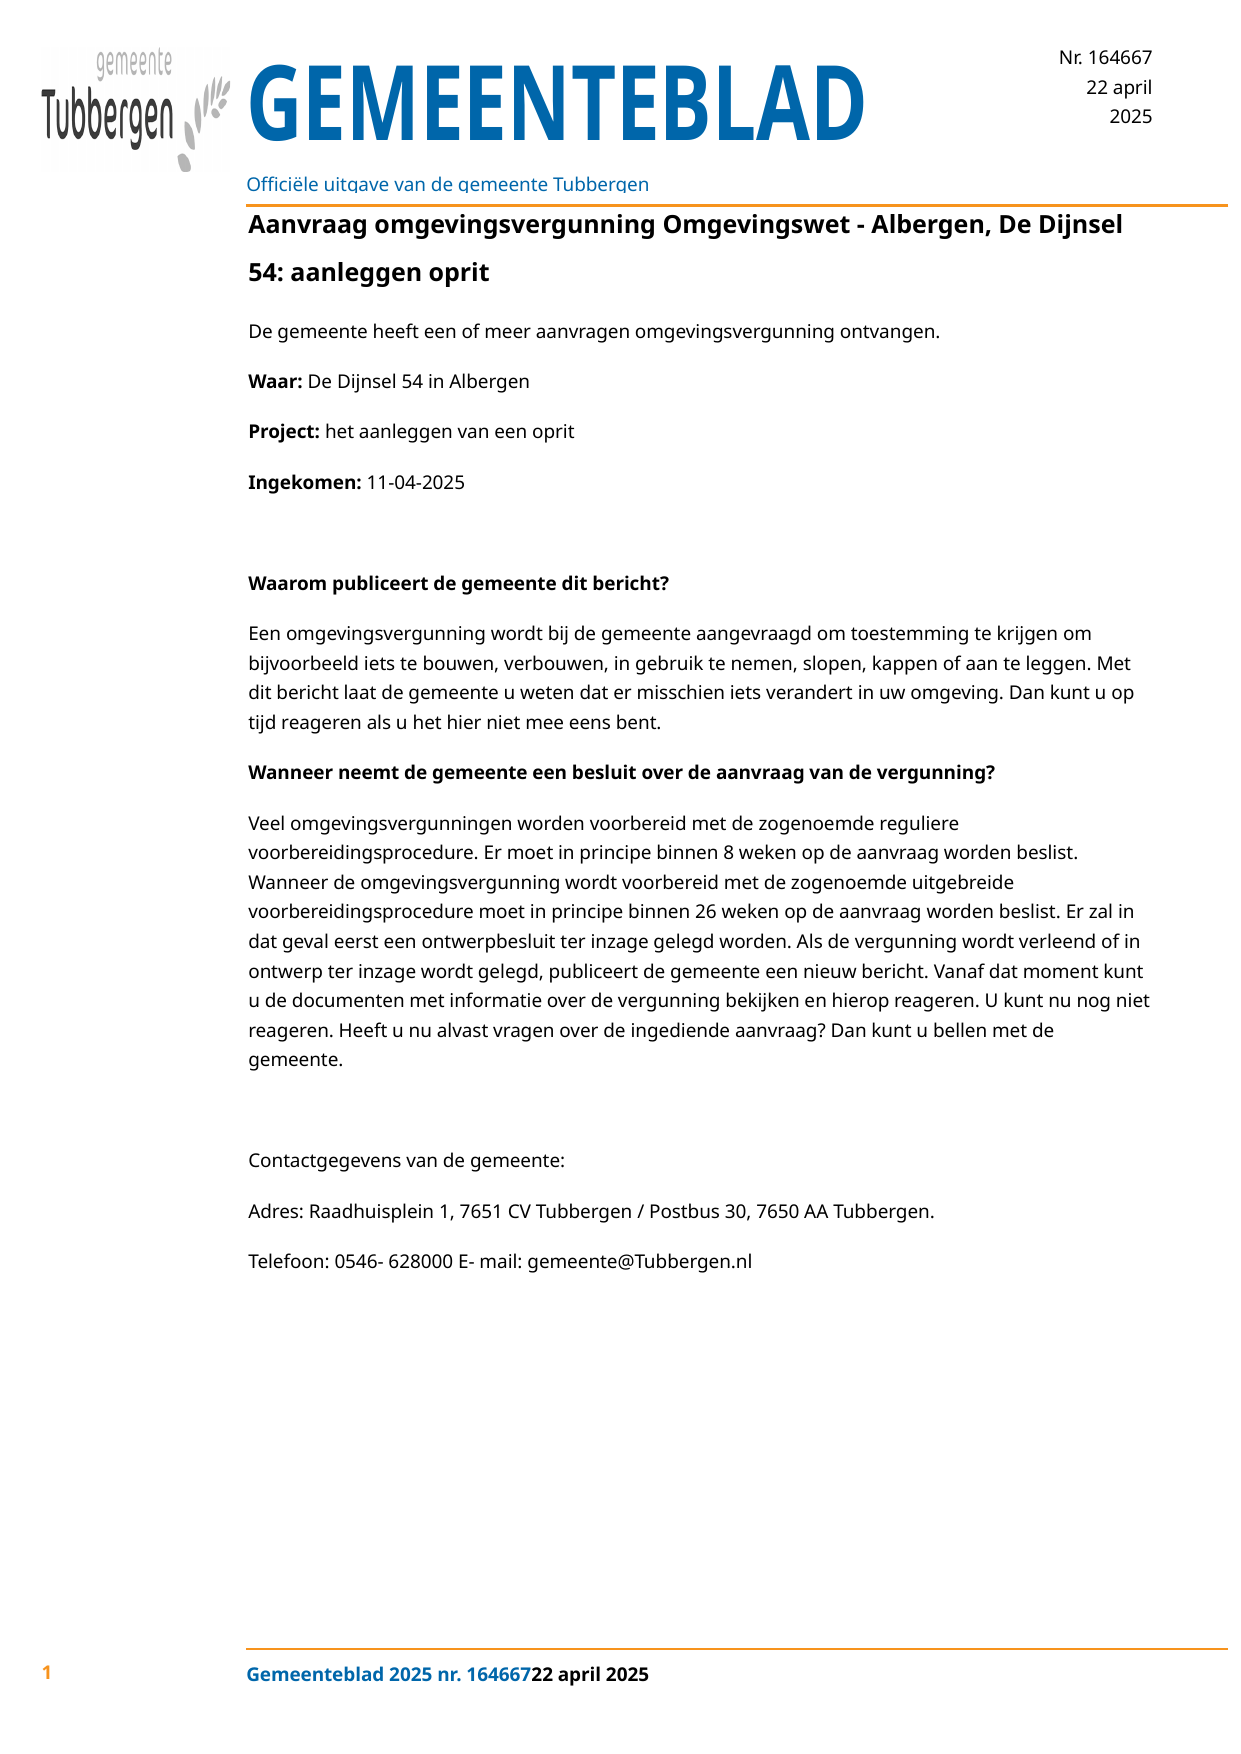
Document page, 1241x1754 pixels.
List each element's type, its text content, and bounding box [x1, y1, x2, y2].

text Project: het aanleggen van een oprit [248, 419, 1152, 444]
text Telefoon: 0546- 628000 E- mail: gemeente@Tubbergen.nl [248, 1248, 1152, 1274]
text Veel omgevingsvergunningen worden voorbereid met de zogenoemde reguliere voorbereidingsprocedure. Er moet in principe binnen 8 weken op de aanvraag worden beslist. Wanneer de omgevingsvergunning wordt voorbereid met de zogenoemde uitgebreide voorbereidingsprocedure moet in principe binnen 26 weken op de aanvraag worden beslist. Er zal in dat geval eerst een ontwerpbesluit ter inzage gelegd worden. Als de vergunning wordt verleend of in ontwerp ter inzage wordt gelegd, publiceert de gemeente een nieuw bericht. Vanaf dat moment kunt u de documenten met informatie over de vergunning bekijken en hierop reageren. U kunt nu nog niet reageren. Heeft u nu alvast vragen over de ingediende aanvraag? Dan kunt u bellen met de gemeente. [248, 810, 1152, 1072]
text Contactgegevens van de gemeente: [248, 1147, 1152, 1173]
text Waarom publiceert de gemeente dit bericht? [248, 570, 1152, 596]
text Waar: De Dijnsel 54 in Albergen [248, 368, 1152, 394]
picture [41, 47, 231, 172]
text Aanvraag omgevingsvergunning Omgevingswet - Albergen, De Dijnsel 54: aanleggen oprit [248, 207, 1152, 288]
text Een omgevingsvergunning wordt bij de gemeente aangevraagd om toestemming te krijgen om bijvoorbeeld iets te bouwen, verbouwen, in gebruik te nemen, slopen, kappen of aan te leggen. Met dit bericht laat de gemeente u weten dat er misschien iets verandert in uw omgeving. Dan kunt u op tijd reageren als u het hier niet mee eens bent. [248, 620, 1152, 735]
text De gemeente heeft een of meer aanvragen omgevingsvergunning ontvangen. [248, 318, 1152, 344]
text Wanneer neemt de gemeente een besluit over de aanvraag van de vergunning? [248, 759, 1152, 785]
text Ingekomen: 11-04-2025 [248, 469, 1152, 495]
text Adres: Raadhuisplein 1, 7651 CV Tubbergen / Postbus 30, 7650 AA Tubbergen. [248, 1198, 1152, 1224]
